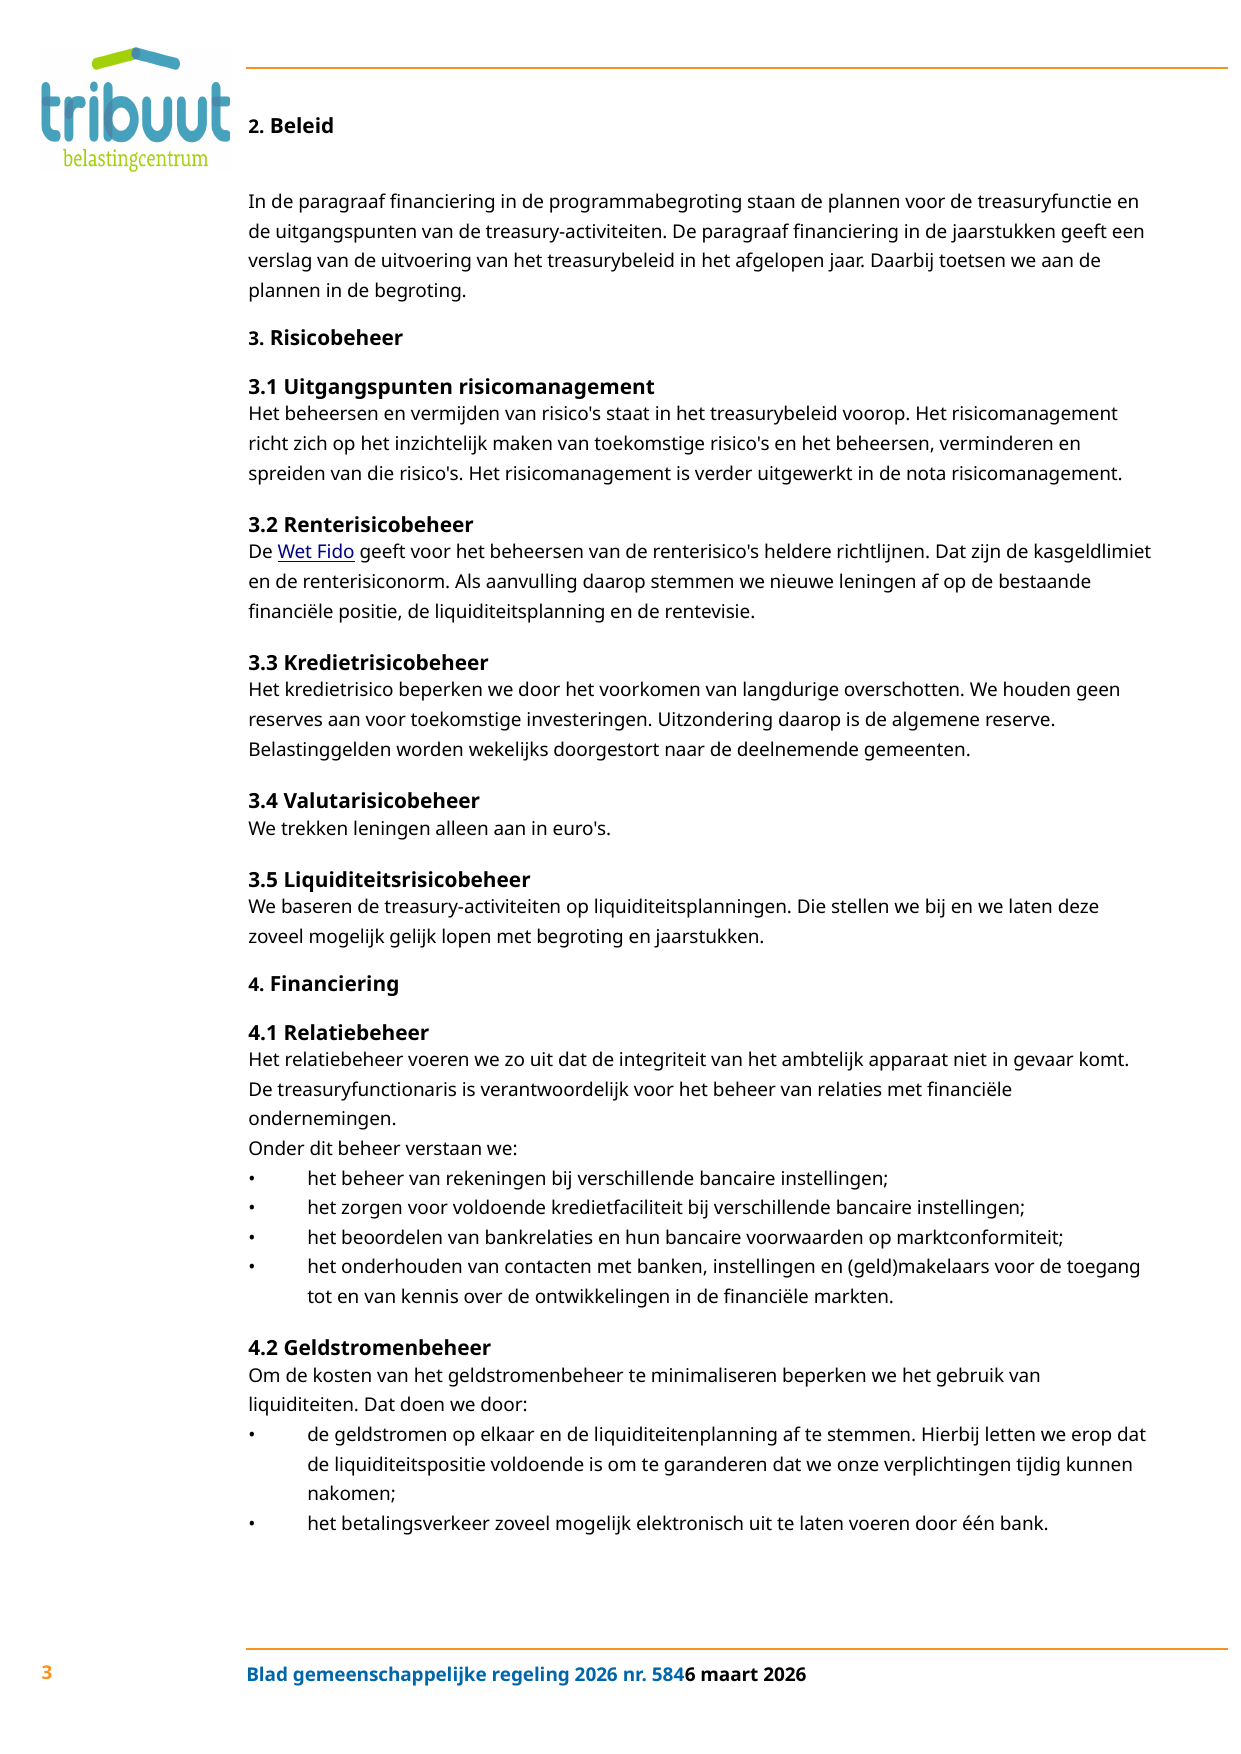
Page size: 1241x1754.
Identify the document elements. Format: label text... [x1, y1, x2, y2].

text De Wet Fido geeft voor het beheersen van de renterisico's heldere richtlijnen. Dat zijn de kasgeldlimiet en de renterisiconorm. Als aanvulling daarop stemmen we nieuwe leningen af op de bestaande financiële positie, de liquiditeitsplanning en de rentevisie. [248, 539, 1152, 623]
text Het beheersen en vermijden van risico's staat in het treasurybeleid voorop. Het risicomanagement richt zich op het inzichtelijk maken van toekomstige risico's en het beheersen, verminderen en spreiden van die risico's. Het risicomanagement is verder uitgewerkt in de nota risicomanagement. [248, 401, 1152, 486]
text 3.3 Kredietrisicobeheer [248, 648, 1152, 677]
text 4.1 Relatiebeheer [248, 1018, 1152, 1046]
text Het relatiebeheer voeren we zo uit dat de integriteit van het ambtelijk apparaat niet in gevaar komt. De treasuryfunctionaris is verantwoordelijk voor het beheer van relaties met financiële ondernemingen. [248, 1046, 1152, 1131]
text 3.2 Renterisicobeheer [248, 510, 1152, 539]
text Het kredietrisico beperken we door het voorkomen van langdurige overschotten. We houden geen reserves aan voor toekomstige investeringen. Uitzondering daarop is de algemene reserve. Belastinggelden worden wekelijks doorgestort naar de deelnemende gemeenten. [248, 677, 1152, 762]
text 2. Beleid [248, 111, 1152, 139]
list het betalingsverkeer zoveel mogelijk elektronisch uit te laten voeren door één bank. [248, 1510, 1152, 1536]
list het zorgen voor voldoende kredietfaciliteit bij verschillende bancaire instellingen; [248, 1194, 1152, 1220]
text We trekken leningen alleen aan in euro's. [248, 815, 1152, 840]
text 4. Financiering [248, 969, 1152, 997]
text 3.4 Valutarisicobeheer [248, 786, 1152, 815]
text 3.1 Uitgangspunten risicomanagement [248, 372, 1152, 401]
list het onderhouden van contacten met banken, instellingen en (geld)makelaars voor de toegang tot en van kennis over de ontwikkelingen in de financiële markten. [248, 1253, 1152, 1309]
list het beheer van rekeningen bij verschillende bancaire instellingen; [248, 1165, 1152, 1191]
text Onder dit beheer verstaan we: [248, 1135, 1152, 1161]
text 3.5 Liquiditeitsrisicobeheer [248, 865, 1152, 893]
text We baseren de treasury-activiteiten op liquiditeitsplanningen. Die stellen we bij en we laten deze zoveel mogelijk gelijk lopen met begroting en jaarstukken. [248, 893, 1152, 949]
picture [41, 47, 231, 172]
list het beoordelen van bankrelaties en hun bancaire voorwaarden op marktconformiteit; [248, 1224, 1152, 1250]
text 4.2 Geldstromenbeheer [248, 1333, 1152, 1362]
text 3. Risicobeheer [248, 323, 1152, 351]
text Om de kosten van het geldstromenbeheer te minimaliseren beperken we het gebruik van liquiditeiten. Dat doen we door: [248, 1362, 1152, 1417]
text In de paragraaf financiering in de programmabegroting staan de plannen voor de treasuryfunctie en de uitgangspunten van de treasury-activiteiten. De paragraaf financiering in de jaarstukken geeft een verslag van de uitvoering van het treasurybeleid in het afgelopen jaar. Daarbij toetsen we aan de plannen in de begroting. [248, 188, 1152, 303]
list de geldstromen op elkaar en de liquiditeitenplanning af te stemmen. Hierbij letten we erop dat de liquiditeitspositie voldoende is om te garanderen dat we onze verplichtingen tijdig kunnen nakomen; [248, 1421, 1152, 1506]
